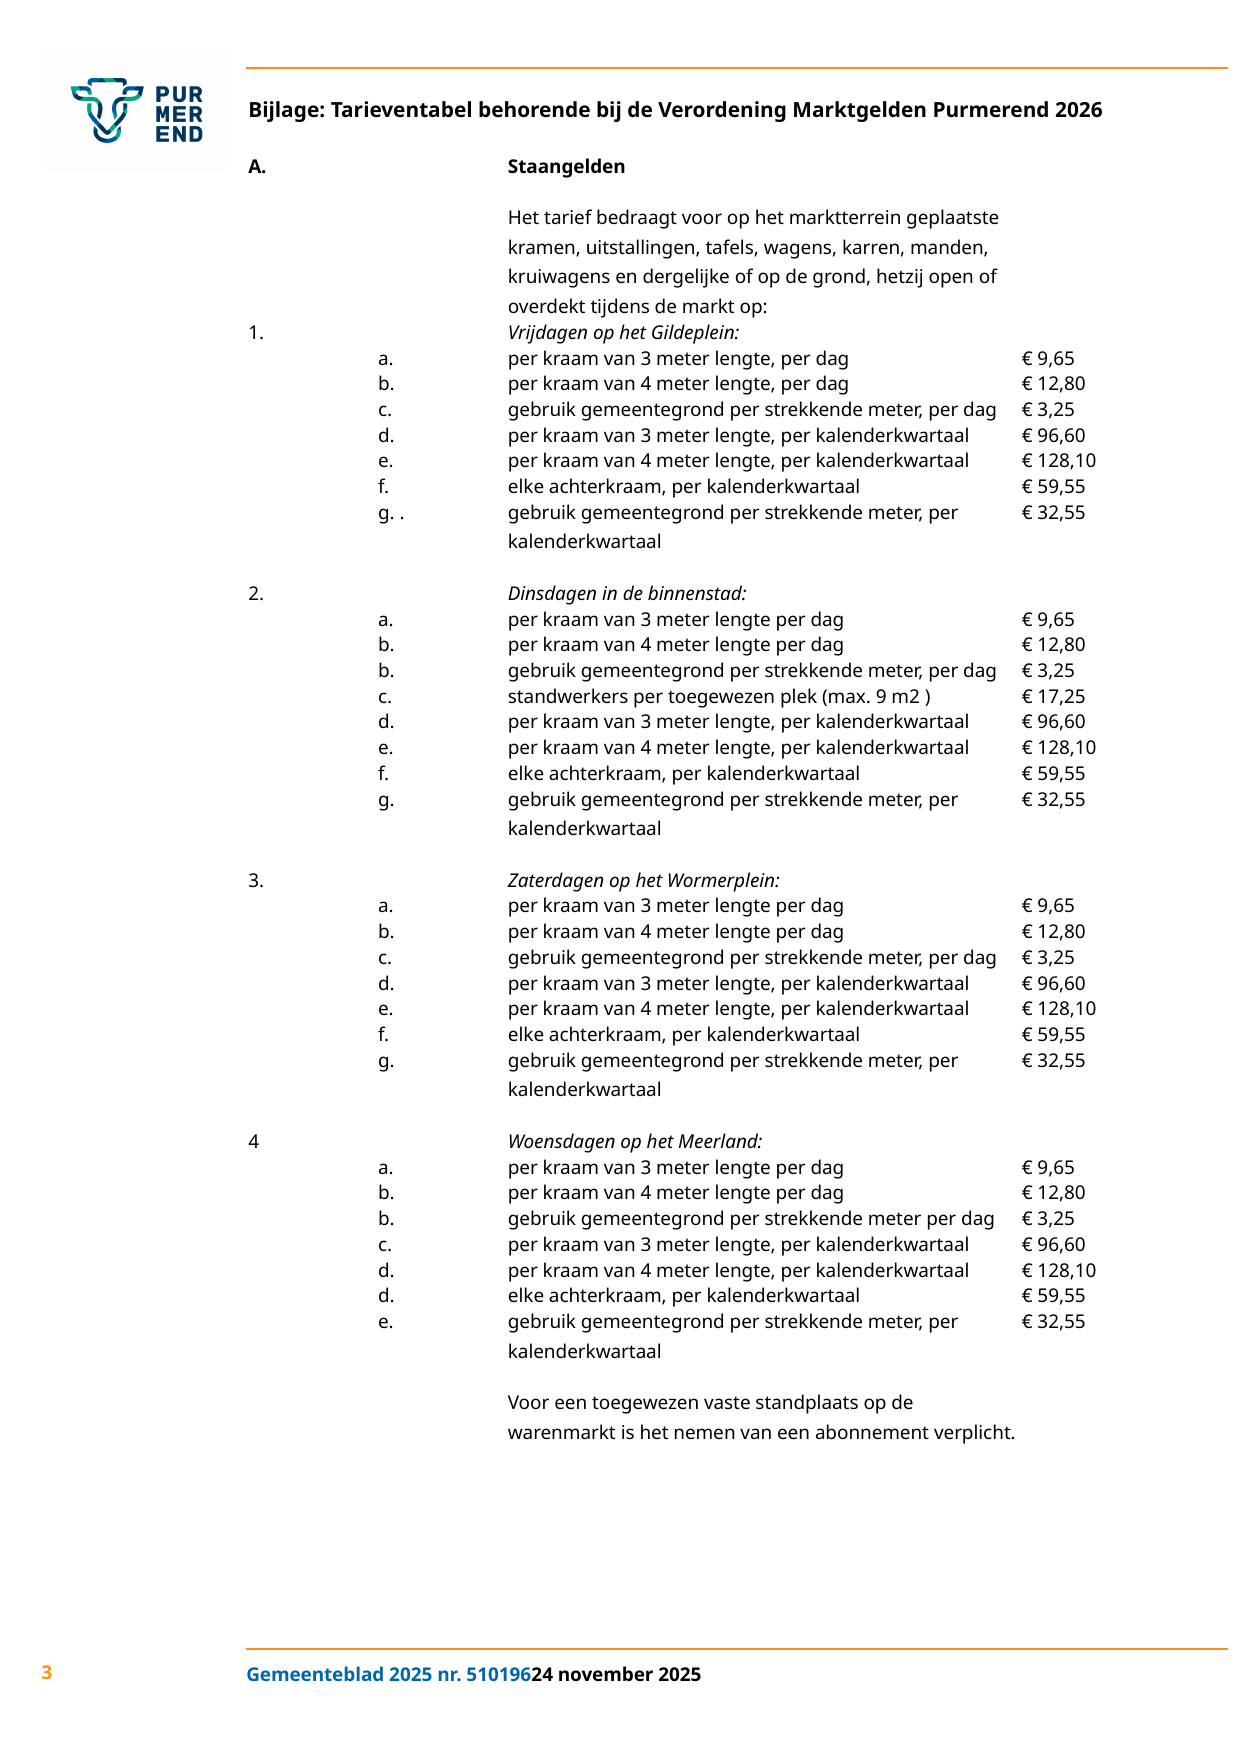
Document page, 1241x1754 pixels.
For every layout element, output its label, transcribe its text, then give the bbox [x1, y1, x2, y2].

table_cell [378, 1445, 508, 1470]
table_cell [508, 1445, 1022, 1470]
table_cell € 32,55 [1022, 1308, 1152, 1363]
table_cell [248, 1205, 378, 1231]
table_cell [248, 1103, 378, 1128]
table_cell € 59,55 [1022, 1021, 1152, 1047]
table_cell Het tarief bedraagt voor op het marktterrein geplaatste kramen, uitstallingen, tafels, wagens, karren, manden, kruiwagens en dergelijke of op de grond, hetzij open of overdekt tijdens de markt op: [508, 205, 1022, 319]
table_cell € 3,25 [1022, 657, 1152, 683]
table_cell [378, 1470, 508, 1496]
table_cell b. [378, 657, 508, 683]
table_cell [248, 1180, 378, 1205]
table_cell d. [378, 709, 508, 734]
table_cell € 128,10 [1022, 448, 1152, 473]
table_cell € 59,55 [1022, 473, 1152, 499]
table_cell € 96,60 [1022, 709, 1152, 734]
table_cell [1022, 1364, 1152, 1389]
table_cell [248, 1445, 378, 1470]
table_cell elke achterkraam, per kalenderkwartaal [508, 1283, 1022, 1308]
table_cell € 32,55 [1022, 499, 1152, 554]
table_cell 4 [248, 1128, 378, 1154]
table_cell gebruik gemeentegrond per strekkende meter, per kalenderkwartaal [508, 1308, 1022, 1363]
table_cell [378, 1103, 508, 1128]
table_cell per kraam van 4 meter lengte, per kalenderkwartaal [508, 448, 1022, 473]
table_cell € 128,10 [1022, 735, 1152, 760]
table_cell per kraam van 3 meter lengte per dag [508, 893, 1022, 918]
table_cell [248, 1364, 378, 1389]
table_header Staangelden [508, 153, 1022, 179]
text Bijlage: Tarieventabel behorende bij de Verordening Marktgelden Purmerend 2026 [248, 95, 1152, 123]
table_cell [248, 1021, 378, 1047]
table_cell [248, 396, 378, 422]
table_cell d. [378, 970, 508, 996]
table_cell Woensdagen op het Meerland: [508, 1128, 1022, 1154]
table_cell d. [378, 1257, 508, 1282]
table_cell [248, 944, 378, 970]
table_cell elke achterkraam, per kalenderkwartaal [508, 1021, 1022, 1047]
table_cell € 9,65 [1022, 345, 1152, 370]
table_cell gebruik gemeentegrond per strekkende meter, per kalenderkwartaal [508, 1047, 1022, 1102]
table_cell [1022, 867, 1152, 893]
table_cell gebruik gemeentegrond per strekkende meter, per kalenderkwartaal [508, 499, 1022, 554]
table_cell € 128,10 [1022, 996, 1152, 1021]
table_cell c. [378, 944, 508, 970]
table_cell [248, 606, 378, 632]
table_cell per kraam van 4 meter lengte per dag [508, 632, 1022, 657]
table_header A. [248, 153, 508, 179]
table_cell [378, 580, 508, 606]
table_cell [248, 1470, 378, 1496]
table_cell [248, 1047, 378, 1102]
table_header [1022, 153, 1152, 179]
table_cell [378, 867, 508, 893]
table_cell [1022, 319, 1152, 345]
table_cell [248, 1389, 378, 1444]
table_cell [1022, 1103, 1152, 1128]
table_cell [378, 1364, 508, 1389]
table_cell [248, 709, 378, 734]
table_cell [248, 179, 378, 204]
table_cell b. [378, 370, 508, 396]
table_cell € 32,55 [1022, 1047, 1152, 1102]
table_cell € 3,25 [1022, 396, 1152, 422]
table_cell [248, 1283, 378, 1308]
table_cell g. [378, 1047, 508, 1102]
table_cell gebruik gemeentegrond per strekkende meter, per dag [508, 944, 1022, 970]
table_cell Vrijdagen op het Gildeplein: [508, 319, 1022, 345]
table_cell [1022, 1496, 1152, 1611]
table_cell [1022, 580, 1152, 606]
table_cell [248, 448, 378, 473]
table_cell e. [378, 996, 508, 1021]
table_cell € 9,65 [1022, 1154, 1152, 1179]
table_cell per kraam van 3 meter lengte, per kalenderkwartaal [508, 1231, 1022, 1257]
table_cell gebruik gemeentegrond per strekkende meter, per dag [508, 657, 1022, 683]
table_cell elke achterkraam, per kalenderkwartaal [508, 473, 1022, 499]
table_cell gebruik gemeentegrond per strekkende meter, per dag [508, 396, 1022, 422]
table_cell [508, 1496, 1022, 1611]
table_cell per kraam van 4 meter lengte per dag [508, 1180, 1022, 1205]
table_cell [248, 1308, 378, 1363]
table_cell € 12,80 [1022, 919, 1152, 944]
table_cell [248, 1154, 378, 1179]
table_cell [248, 657, 378, 683]
table_cell € 96,60 [1022, 970, 1152, 996]
table_cell [248, 554, 378, 580]
table_cell [1022, 554, 1152, 580]
table_cell a. [378, 1154, 508, 1179]
table_cell b. [378, 1205, 508, 1231]
table_cell e. [378, 1308, 508, 1363]
table_cell Voor een toegewezen vaste standplaats op de warenmarkt is het nemen van een abonnement verplicht. [508, 1389, 1022, 1444]
table_cell d. [378, 1283, 508, 1308]
table_cell f. [378, 760, 508, 786]
table_cell [508, 841, 1022, 867]
table_cell [248, 205, 378, 319]
table_cell [508, 179, 1022, 204]
table_cell 1. [248, 319, 378, 345]
table_cell per kraam van 3 meter lengte, per dag [508, 345, 1022, 370]
table_cell per kraam van 3 meter lengte, per kalenderkwartaal [508, 422, 1022, 448]
table_cell [378, 205, 508, 319]
table_cell g. [378, 786, 508, 841]
table_cell per kraam van 3 meter lengte, per kalenderkwartaal [508, 709, 1022, 734]
table_cell [1022, 1470, 1152, 1496]
table_cell c. [378, 683, 508, 709]
picture [41, 47, 231, 172]
table_cell [378, 1128, 508, 1154]
table_cell [248, 632, 378, 657]
table_cell [248, 499, 378, 554]
table_cell Dinsdagen in de binnenstad: [508, 580, 1022, 606]
table_cell a. [378, 893, 508, 918]
table_cell gebruik gemeentegrond per strekkende meter per dag [508, 1205, 1022, 1231]
table_cell per kraam van 4 meter lengte, per dag [508, 370, 1022, 396]
table_cell per kraam van 3 meter lengte, per kalenderkwartaal [508, 970, 1022, 996]
table_cell [248, 1257, 378, 1282]
table_cell gebruik gemeentegrond per strekkende meter, per kalenderkwartaal [508, 786, 1022, 841]
table_cell [248, 473, 378, 499]
table_cell [248, 841, 378, 867]
table_cell per kraam van 4 meter lengte per dag [508, 919, 1022, 944]
table_cell c. [378, 396, 508, 422]
table_cell per kraam van 4 meter lengte, per kalenderkwartaal [508, 996, 1022, 1021]
table_cell [248, 919, 378, 944]
table_cell € 9,65 [1022, 606, 1152, 632]
table_cell € 32,55 [1022, 786, 1152, 841]
table_cell b. [378, 919, 508, 944]
table_cell [1022, 205, 1152, 319]
table_cell [248, 735, 378, 760]
table_cell [378, 179, 508, 204]
table_cell [1022, 1445, 1152, 1470]
table_cell € 9,65 [1022, 893, 1152, 918]
table_cell 3. [248, 867, 378, 893]
table_cell [248, 345, 378, 370]
table_cell [1022, 1128, 1152, 1154]
table_cell [248, 893, 378, 918]
table_cell [248, 970, 378, 996]
table_cell € 59,55 [1022, 1283, 1152, 1308]
table_cell € 96,60 [1022, 422, 1152, 448]
table_cell per kraam van 3 meter lengte per dag [508, 1154, 1022, 1179]
table_cell [508, 554, 1022, 580]
table_cell d. [378, 422, 508, 448]
table_cell € 96,60 [1022, 1231, 1152, 1257]
table_cell per kraam van 4 meter lengte, per kalenderkwartaal [508, 735, 1022, 760]
table_cell g. . [378, 499, 508, 554]
table_cell € 3,25 [1022, 1205, 1152, 1231]
table_cell [1022, 841, 1152, 867]
table_cell [248, 422, 378, 448]
table_cell elke achterkraam, per kalenderkwartaal [508, 760, 1022, 786]
table_cell [248, 370, 378, 396]
table_cell [1022, 1389, 1152, 1444]
table_cell [378, 554, 508, 580]
table_cell b. [378, 632, 508, 657]
table_cell € 12,80 [1022, 370, 1152, 396]
table_cell [378, 1496, 508, 1611]
table_cell [378, 319, 508, 345]
table_cell [248, 786, 378, 841]
table_cell 2. [248, 580, 378, 606]
table_cell € 12,80 [1022, 632, 1152, 657]
table_cell per kraam van 3 meter lengte per dag [508, 606, 1022, 632]
table_cell standwerkers per toegewezen plek (max. 9 m2 ) [508, 683, 1022, 709]
table_cell [248, 683, 378, 709]
table_cell a. [378, 606, 508, 632]
table_cell c. [378, 1231, 508, 1257]
table_cell € 12,80 [1022, 1180, 1152, 1205]
table_cell e. [378, 735, 508, 760]
table_cell b. [378, 1180, 508, 1205]
table_cell [508, 1470, 1022, 1496]
table_cell a. [378, 345, 508, 370]
table_cell [508, 1364, 1022, 1389]
table_cell [1022, 179, 1152, 204]
table_cell [248, 1231, 378, 1257]
table_cell [378, 841, 508, 867]
table_cell € 3,25 [1022, 944, 1152, 970]
table_cell f. [378, 473, 508, 499]
table_cell € 59,55 [1022, 760, 1152, 786]
table_cell Zaterdagen op het Wormerplein: [508, 867, 1022, 893]
table_cell [248, 760, 378, 786]
table_cell [378, 1389, 508, 1444]
table_cell per kraam van 4 meter lengte, per kalenderkwartaal [508, 1257, 1022, 1282]
table_cell [508, 1103, 1022, 1128]
table_cell € 128,10 [1022, 1257, 1152, 1282]
table_cell e. [378, 448, 508, 473]
table_cell f. [378, 1021, 508, 1047]
table_cell € 17,25 [1022, 683, 1152, 709]
table_cell [248, 996, 378, 1021]
table_cell [248, 1496, 378, 1611]
